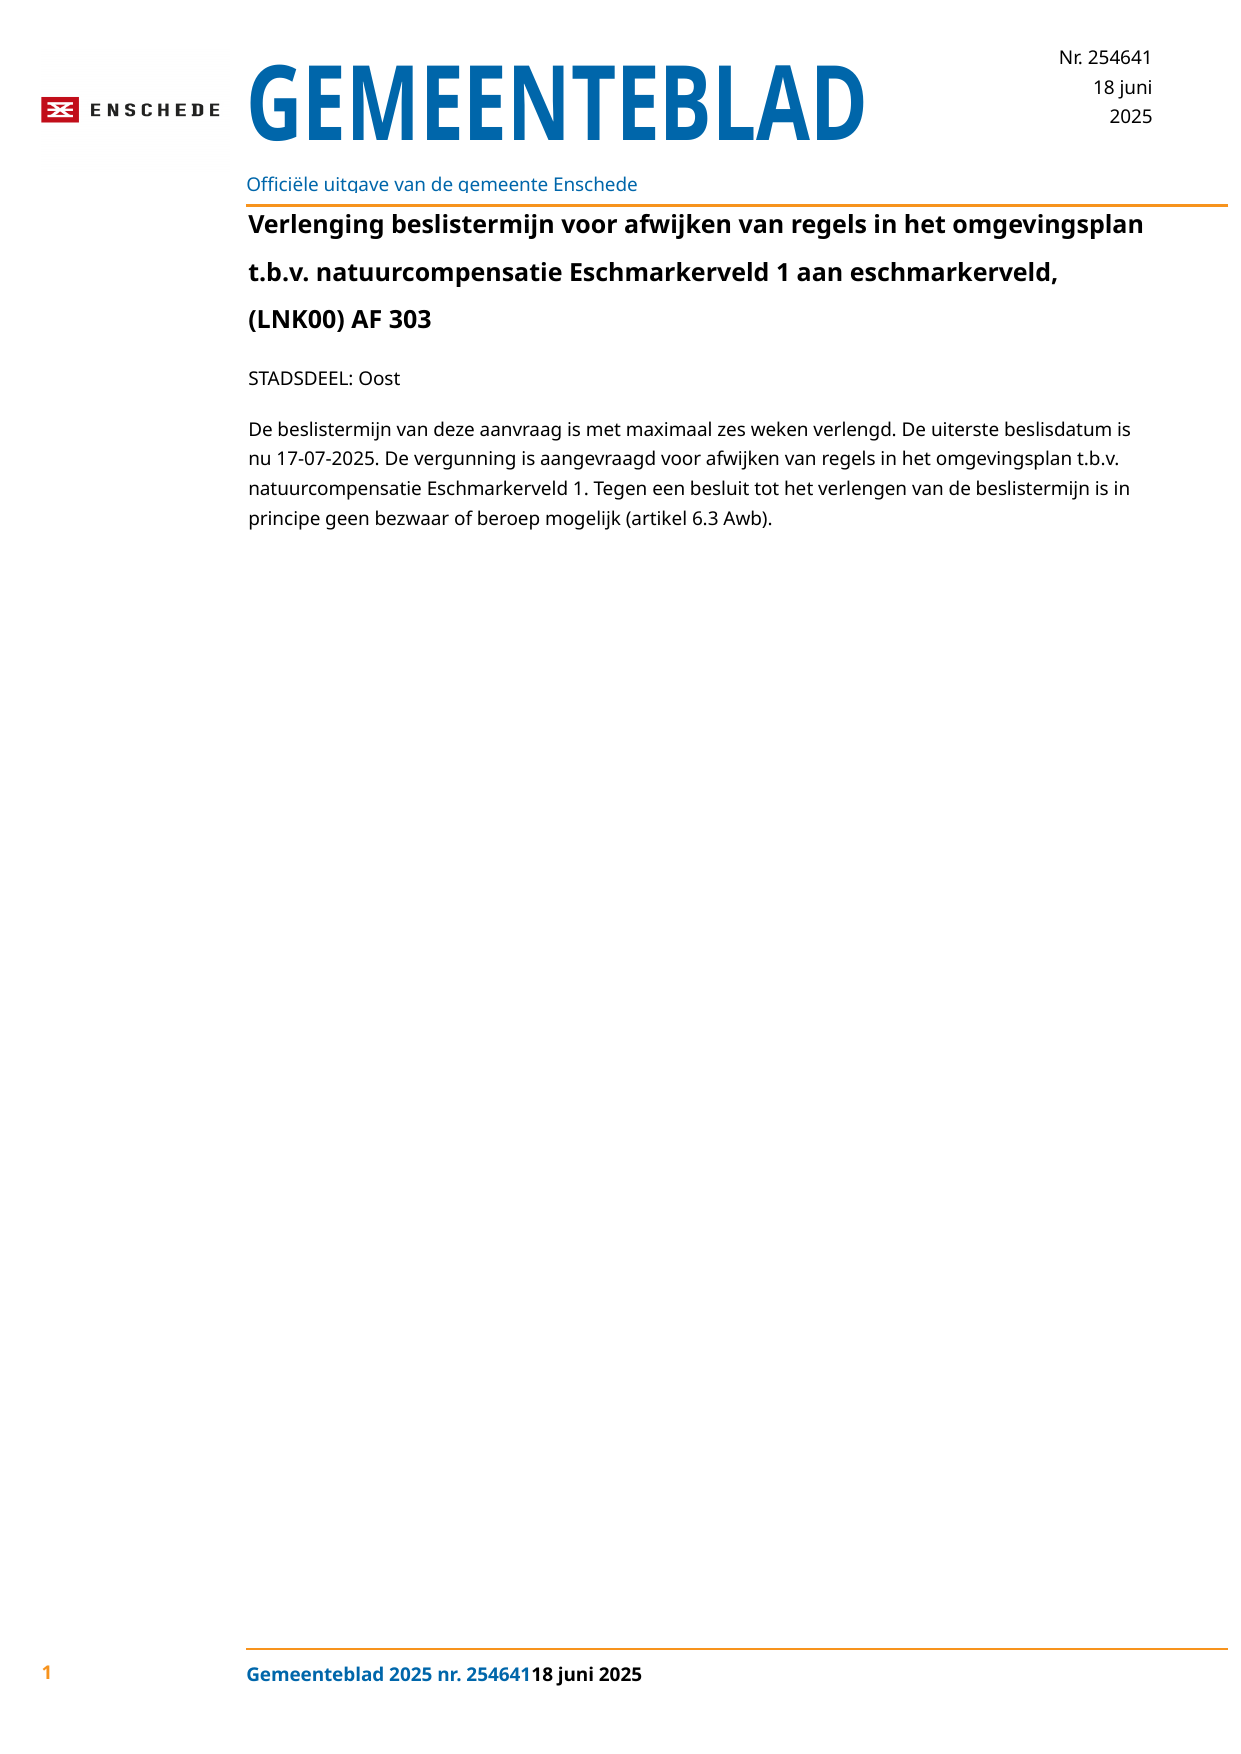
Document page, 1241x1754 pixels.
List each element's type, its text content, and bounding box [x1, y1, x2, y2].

text STADSDEEL: Oost [248, 366, 1152, 391]
text De beslistermijn van deze aanvraag is met maximaal zes weken verlengd. De uiterste beslisdatum is nu 17-07-2025. De vergunning is aangevraagd voor afwijken van regels in het omgevingsplan t.b.v. natuurcompensatie Eschmarkerveld 1. Tegen een besluit tot het verlengen van de beslistermijn is in principe geen bezwaar of beroep mogelijk (artikel 6.3 Awb). [248, 416, 1152, 530]
text Verlenging beslistermijn voor afwijken van regels in het omgevingsplan t.b.v. natuurcompensatie Eschmarkerveld 1 aan eschmarkerveld, (LNK00) AF 303 [248, 207, 1152, 336]
picture [41, 47, 231, 172]
